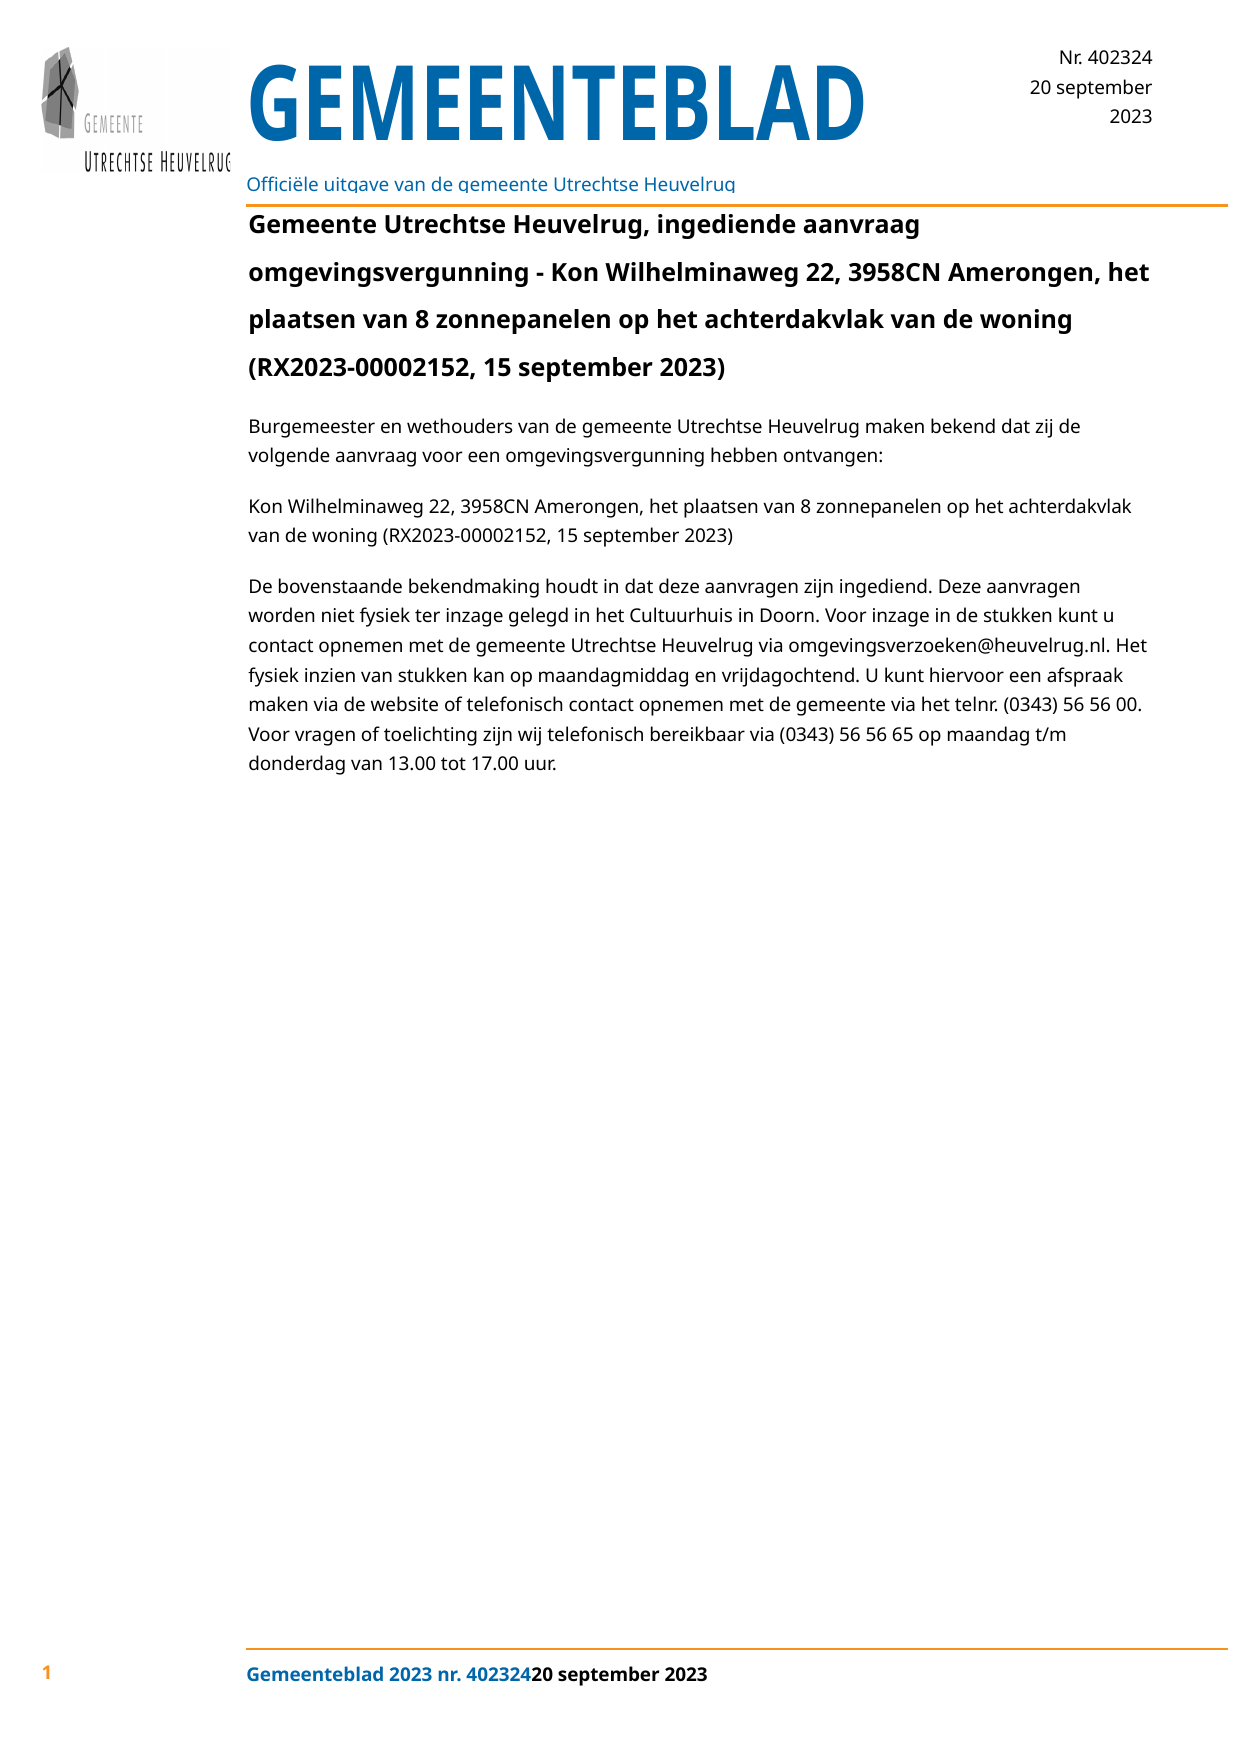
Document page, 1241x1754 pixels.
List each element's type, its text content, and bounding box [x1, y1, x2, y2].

text De bovenstaande bekendmaking houdt in dat deze aanvragen zijn ingediend. Deze aanvragen worden niet fysiek ter inzage gelegd in het Cultuurhuis in Doorn. Voor inzage in de stukken kunt u contact opnemen met de gemeente Utrechtse Heuvelrug via omgevingsverzoeken@heuvelrug.nl. Het fysiek inzien van stukken kan op maandagmiddag en vrijdagochtend. U kunt hiervoor een afspraak maken via de website of telefonisch contact opnemen met de gemeente via het telnr. (0343) 56 56 00. Voor vragen of toelichting zijn wij telefonisch bereikbaar via (0343) 56 56 65 op maandag t/m donderdag van 13.00 tot 17.00 uur. [248, 573, 1152, 776]
text Gemeente Utrechtse Heuvelrug, ingediende aanvraag omgevingsvergunning - Kon Wilhelminaweg 22, 3958CN Amerongen, het plaatsen van 8 zonnepanelen op het achterdakvlak van de woning (RX2023-00002152, 15 september 2023) [248, 207, 1152, 384]
text Burgemeester en wethouders van de gemeente Utrechtse Heuvelrug maken bekend dat zij de volgende aanvraag voor een omgevingsvergunning hebben ontvangen: [248, 413, 1152, 468]
picture [41, 47, 231, 172]
text Kon Wilhelminaweg 22, 3958CN Amerongen, het plaatsen van 8 zonnepanelen op het achterdakvlak van de woning (RX2023-00002152, 15 september 2023) [248, 493, 1152, 548]
